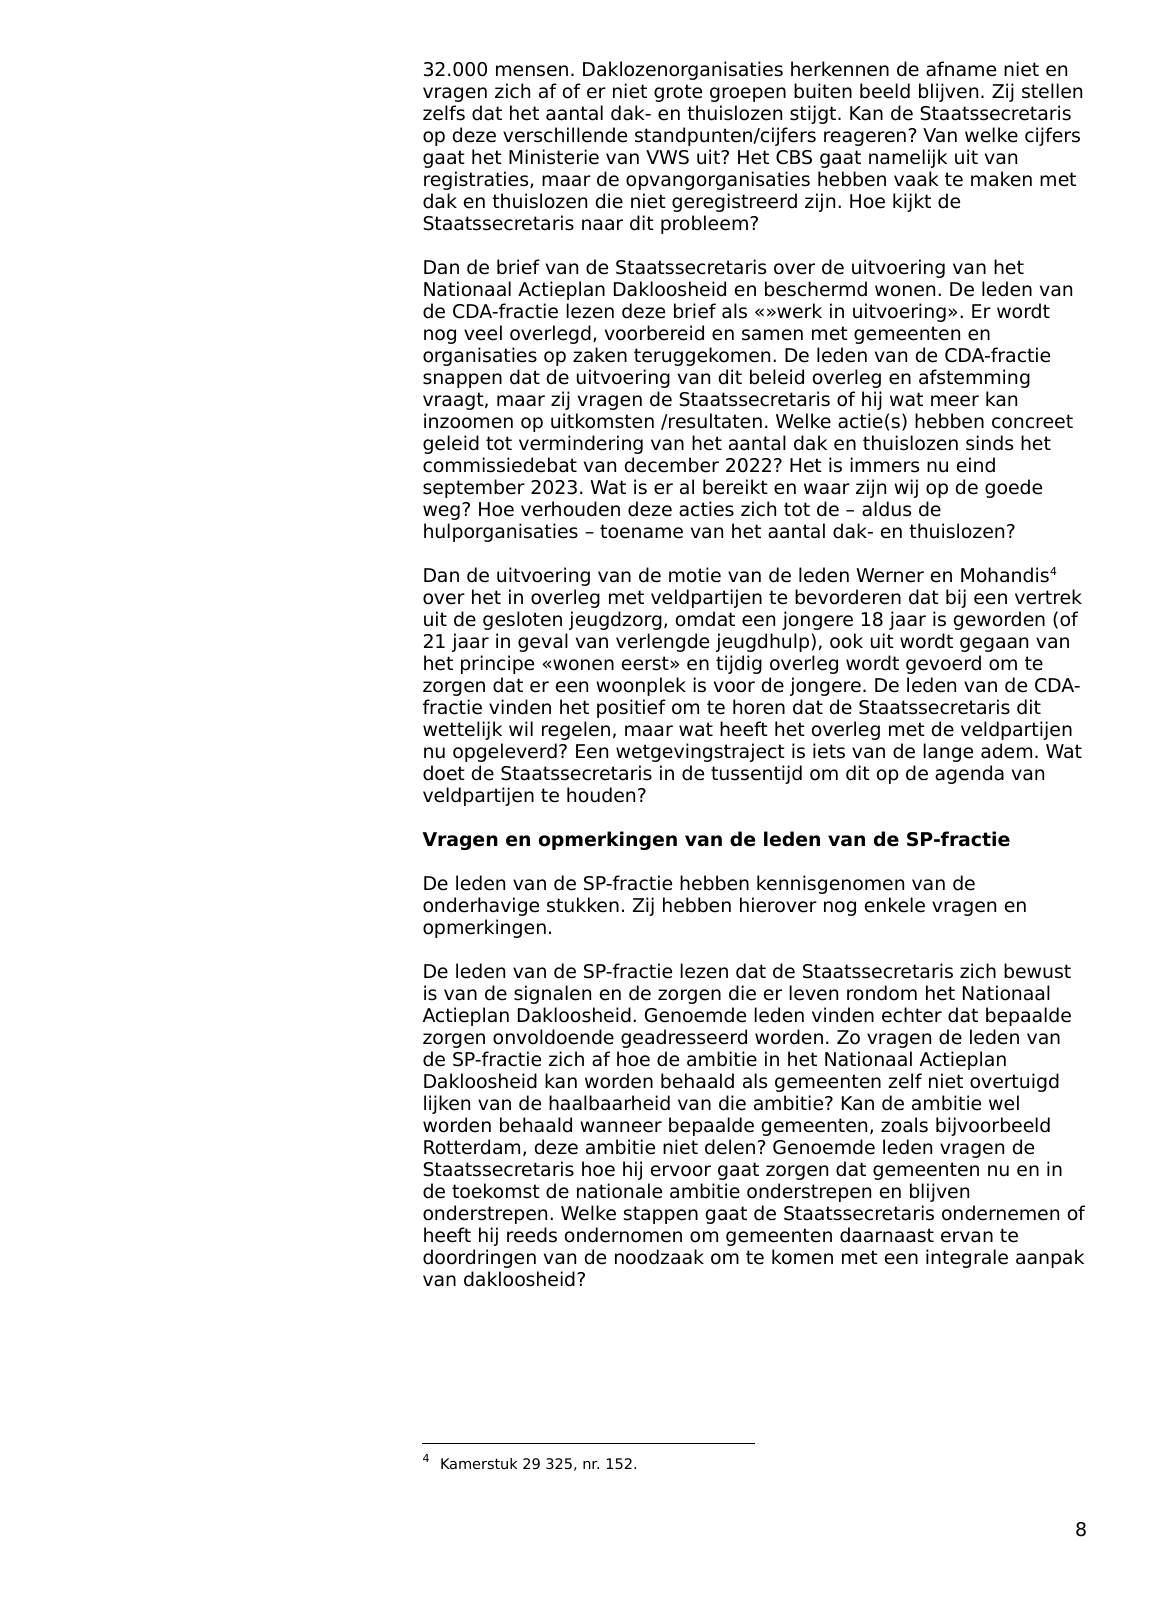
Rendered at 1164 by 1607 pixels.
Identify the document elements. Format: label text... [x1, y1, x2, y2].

text Dan de uitvoering van de motie van de leden Werner en Mohandis over het in overleg met veldpartijen te bevorderen dat bij een vertrek uit de gesloten jeugdzorg, omdat een jongere 18 jaar is geworden (of 21 jaar in geval van verlengde jeugdhulp), ook uit wordt gegaan van het principe «wonen eerst» en tijdig overleg wordt gevoerd om te zorgen dat er een woonplek is voor de jongere. De leden van de CDA-fractie vinden het positief om te horen dat de Staatssecretaris dit wettelijk wil regelen, maar wat heeft het overleg met de veldpartijen nu opgeleverd? Een wetgevingstraject is iets van de lange adem. Wat doet de Staatssecretaris in de tussentijd om dit op de agenda van veldpartijen te houden? [422, 565, 1087, 807]
text 32.000 mensen. Daklozenorganisaties herkennen de afname niet en vragen zich af of er niet grote groepen buiten beeld blijven. Zij stellen zelfs dat het aantal dak- en thuislozen stijgt. Kan de Staatssecretaris op deze verschillende standpunten/cijfers reageren? Van welke cijfers gaat het Ministerie van VWS uit? Het CBS gaat namelijk uit van registraties, maar de opvangorganisaties hebben vaak te maken met dak en thuislozen die niet geregistreerd zijn. Hoe kijkt de Staatssecretaris naar dit probleem? [422, 59, 1087, 235]
text Dan de brief van de Staatssecretaris over de uitvoering van het Nationaal Actieplan Dakloosheid en beschermd wonen. De leden van de CDA-fractie lezen deze brief als «»werk in uitvoering». Er wordt nog veel overlegd, voorbereid en samen met gemeenten en organisaties op zaken teruggekomen. De leden van de CDA-fractie snappen dat de uitvoering van dit beleid overleg en afstemming vraagt, maar zij vragen de Staatssecretaris of hij wat meer kan inzoomen op uitkomsten /resultaten. Welke actie(s) hebben concreet geleid tot vermindering van het aantal dak en thuislozen sinds het commissiedebat van december 2022? Het is immers nu eind september 2023. Wat is er al bereikt en waar zijn wij op de goede weg? Hoe verhouden deze acties zich tot de – aldus de hulporganisaties – toename van het aantal dak- en thuislozen? [422, 257, 1087, 543]
text De leden van de SP-fractie lezen dat de Staatssecretaris zich bewust is van de signalen en de zorgen die er leven rondom het Nationaal Actieplan Dakloosheid. Genoemde leden vinden echter dat bepaalde zorgen onvoldoende geadresseerd worden. Zo vragen de leden van de SP-fractie zich af hoe de ambitie in het Nationaal Actieplan Dakloosheid kan worden behaald als gemeenten zelf niet overtuigd lijken van de haalbaarheid van die ambitie? Kan de ambitie wel worden behaald wanneer bepaalde gemeenten, zoals bijvoorbeeld Rotterdam, deze ambitie niet delen? Genoemde leden vragen de Staatssecretaris hoe hij ervoor gaat zorgen dat gemeenten nu en in de toekomst de nationale ambitie onderstrepen en blijven onderstrepen. Welke stappen gaat de Staatssecretaris ondernemen of heeft hij reeds ondernomen om gemeenten daarnaast ervan te doordringen van de noodzaak om te komen met een integrale aanpak van dakloosheid? [422, 961, 1087, 1291]
text Kamerstuk 29 325, nr. 152. [422, 1452, 1087, 1474]
subtitle Vragen en opmerkingen van de leden van de SP-fractie [422, 829, 1087, 851]
text De leden van de SP-fractie hebben kennisgenomen van de onderhavige stukken. Zij hebben hierover nog enkele vragen en opmerkingen. [422, 873, 1087, 939]
